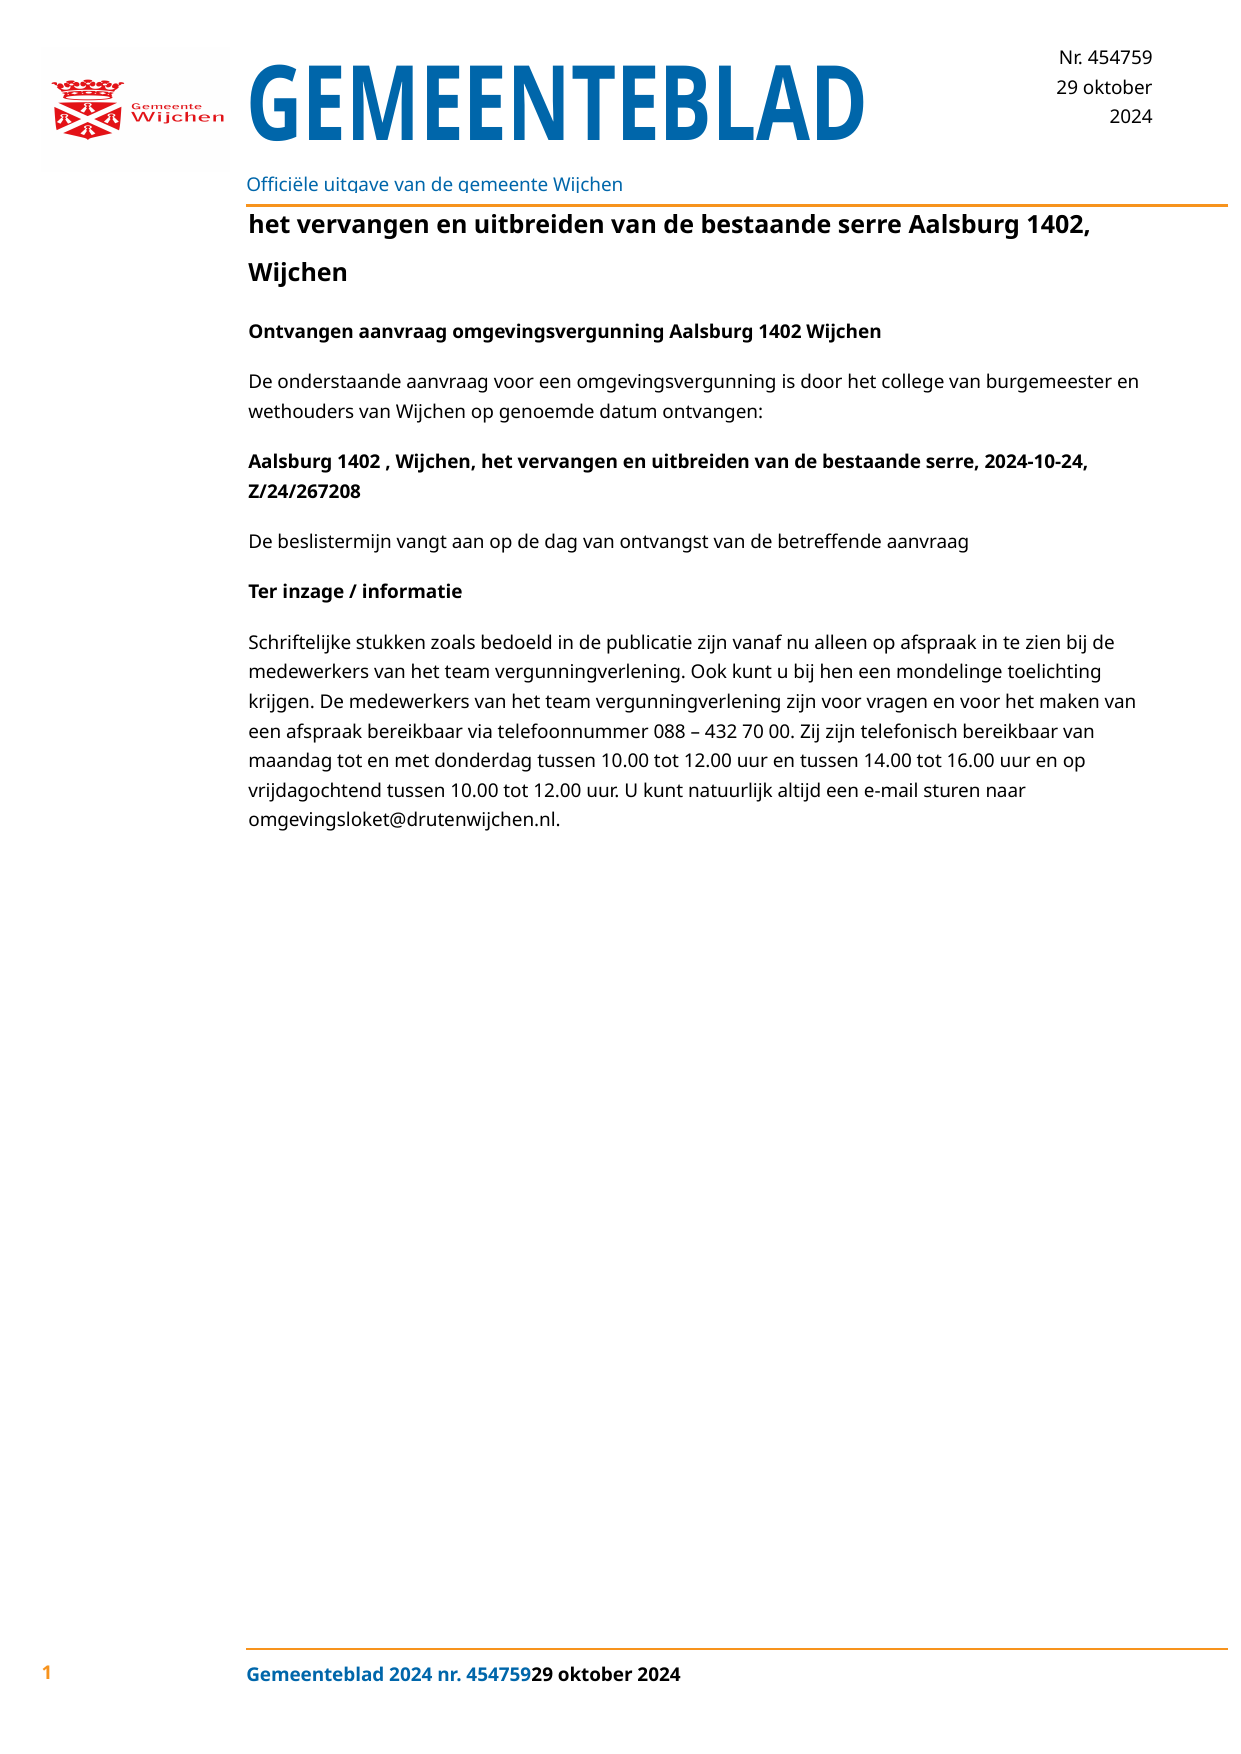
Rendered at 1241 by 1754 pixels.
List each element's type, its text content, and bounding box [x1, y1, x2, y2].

text Schriftelijke stukken zoals bedoeld in de publicatie zijn vanaf nu alleen op afspraak in te zien bij de medewerkers van het team vergunningverlening. Ook kunt u bij hen een mondelinge toelichting krijgen. De medewerkers van het team vergunningverlening zijn voor vragen en voor het maken van een afspraak bereikbaar via telefoonnummer 088 – 432 70 00. Zij zijn telefonisch bereikbaar van maandag tot en met donderdag tussen 10.00 tot 12.00 uur en tussen 14.00 tot 16.00 uur en op vrijdagochtend tussen 10.00 tot 12.00 uur. U kunt natuurlijk altijd een e-mail sturen naar omgevingsloket@drutenwijchen.nl. [248, 629, 1152, 832]
text Aalsburg 1402 , Wijchen, het vervangen en uitbreiden van de bestaande serre, 2024-10-24, Z/24/267208 [248, 448, 1152, 504]
text Ontvangen aanvraag omgevingsvergunning Aalsburg 1402 Wijchen [248, 318, 1152, 344]
picture [41, 47, 231, 172]
text De onderstaande aanvraag voor een omgevingsvergunning is door het college van burgemeester en wethouders van Wijchen op genoemde datum ontvangen: [248, 368, 1152, 424]
text het vervangen en uitbreiden van de bestaande serre Aalsburg 1402, Wijchen [248, 207, 1152, 288]
text Ter inzage / informatie [248, 579, 1152, 604]
text De beslistermijn vangt aan op de dag van ontvangst van de betreffende aanvraag [248, 528, 1152, 554]
